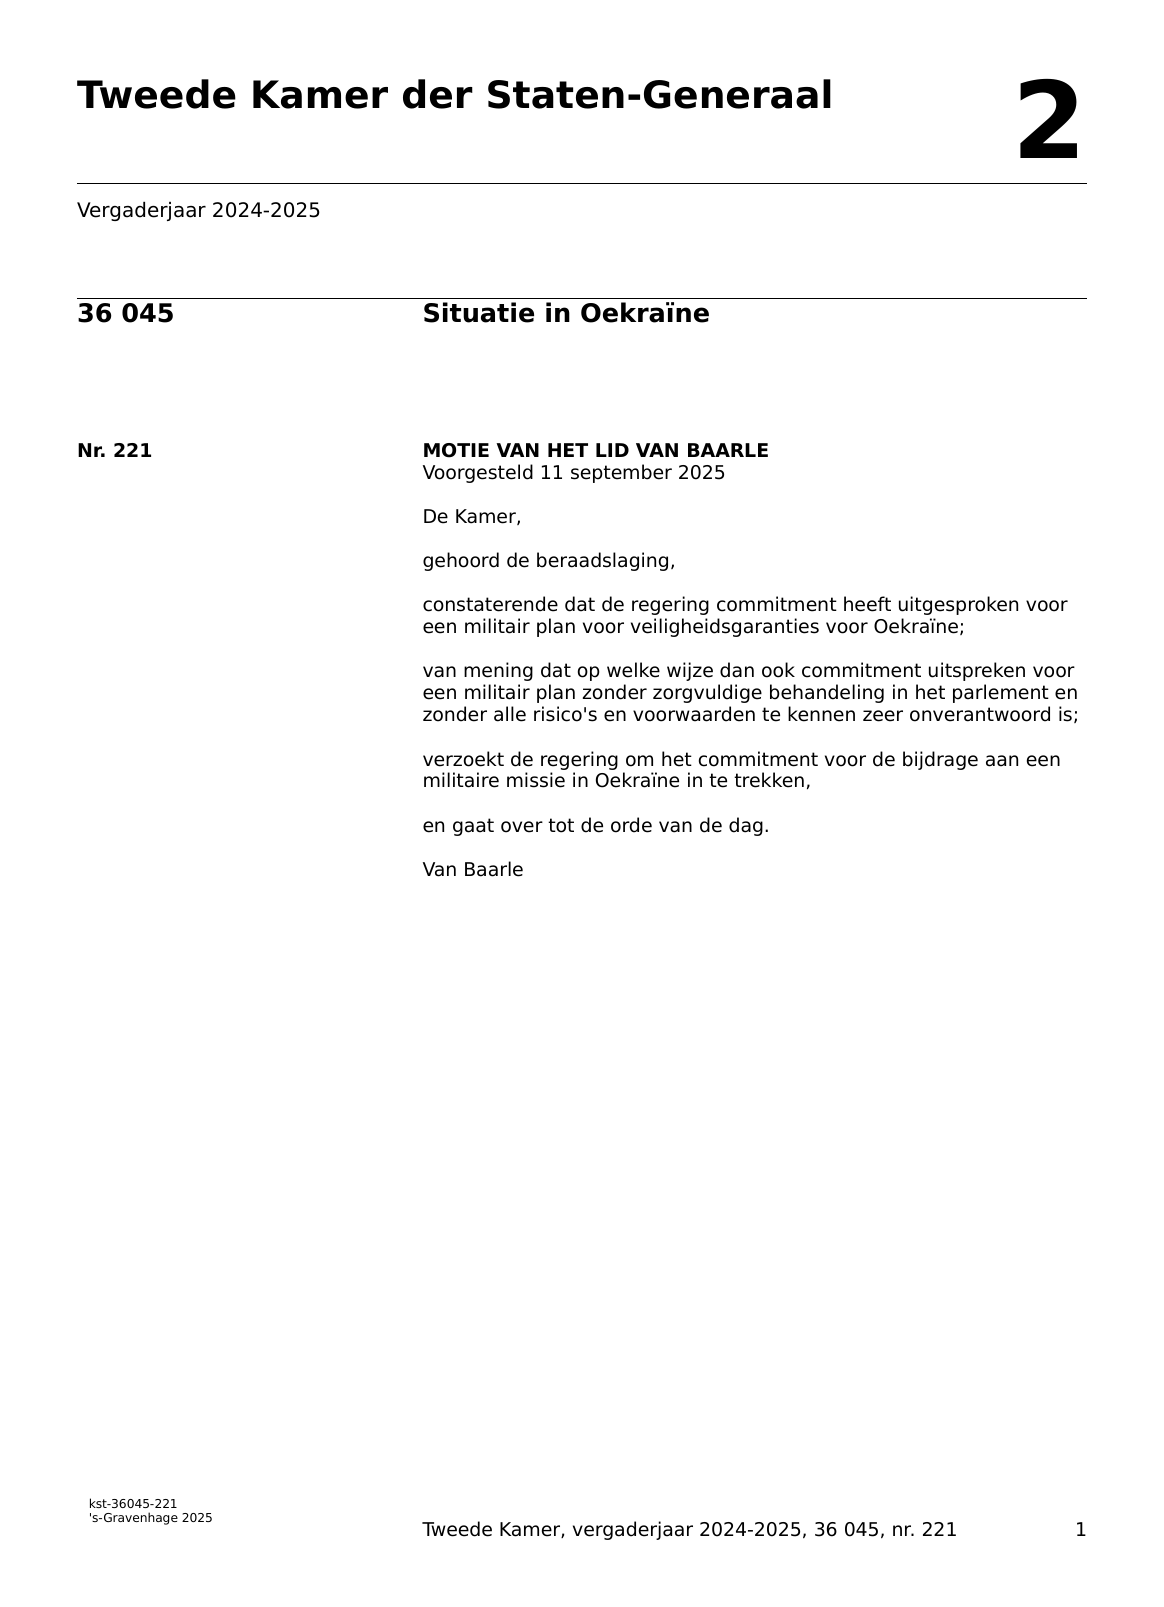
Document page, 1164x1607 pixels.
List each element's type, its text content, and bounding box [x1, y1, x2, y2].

text Van Baarle [422, 859, 1087, 881]
table_cell Vergaderjaar 2024-2025 [77, 184, 1087, 298]
text en gaat over tot de orde van de dag. [422, 814, 1087, 837]
text van mening dat op welke wijze dan ook commitment uitspreken voor een militair plan zonder zorgvuldige behandeling in het parlement en zonder alle risico's en voorwaarden te kennen zeer onverantwoord is; [422, 660, 1087, 726]
text constaterende dat de regering commitment heeft uitgesproken voor een militair plan voor veiligheidsgaranties voor Oekraïne; [422, 594, 1087, 638]
text 's-Gravenhage 2025 [88, 1511, 323, 1525]
text kst-36045-221 [88, 1497, 323, 1511]
table_header 2 [886, 59, 1087, 183]
text Voorgesteld 11 september 2025 [422, 462, 1087, 484]
text verzoekt de regering om het commitment voor de bijdrage aan een militaire missie in Oekraïne in te trekken, [422, 748, 1087, 792]
subtitle Nr. 221 MOTIE VAN HET LID VAN BAARLE [77, 440, 1087, 462]
subtitle 36 045 Situatie in Oekraïne [77, 299, 1087, 329]
text gehoord de beraadslaging, [422, 550, 1087, 572]
text De Kamer, [422, 506, 1087, 528]
table_header Tweede Kamer der Staten-Generaal [77, 59, 886, 183]
